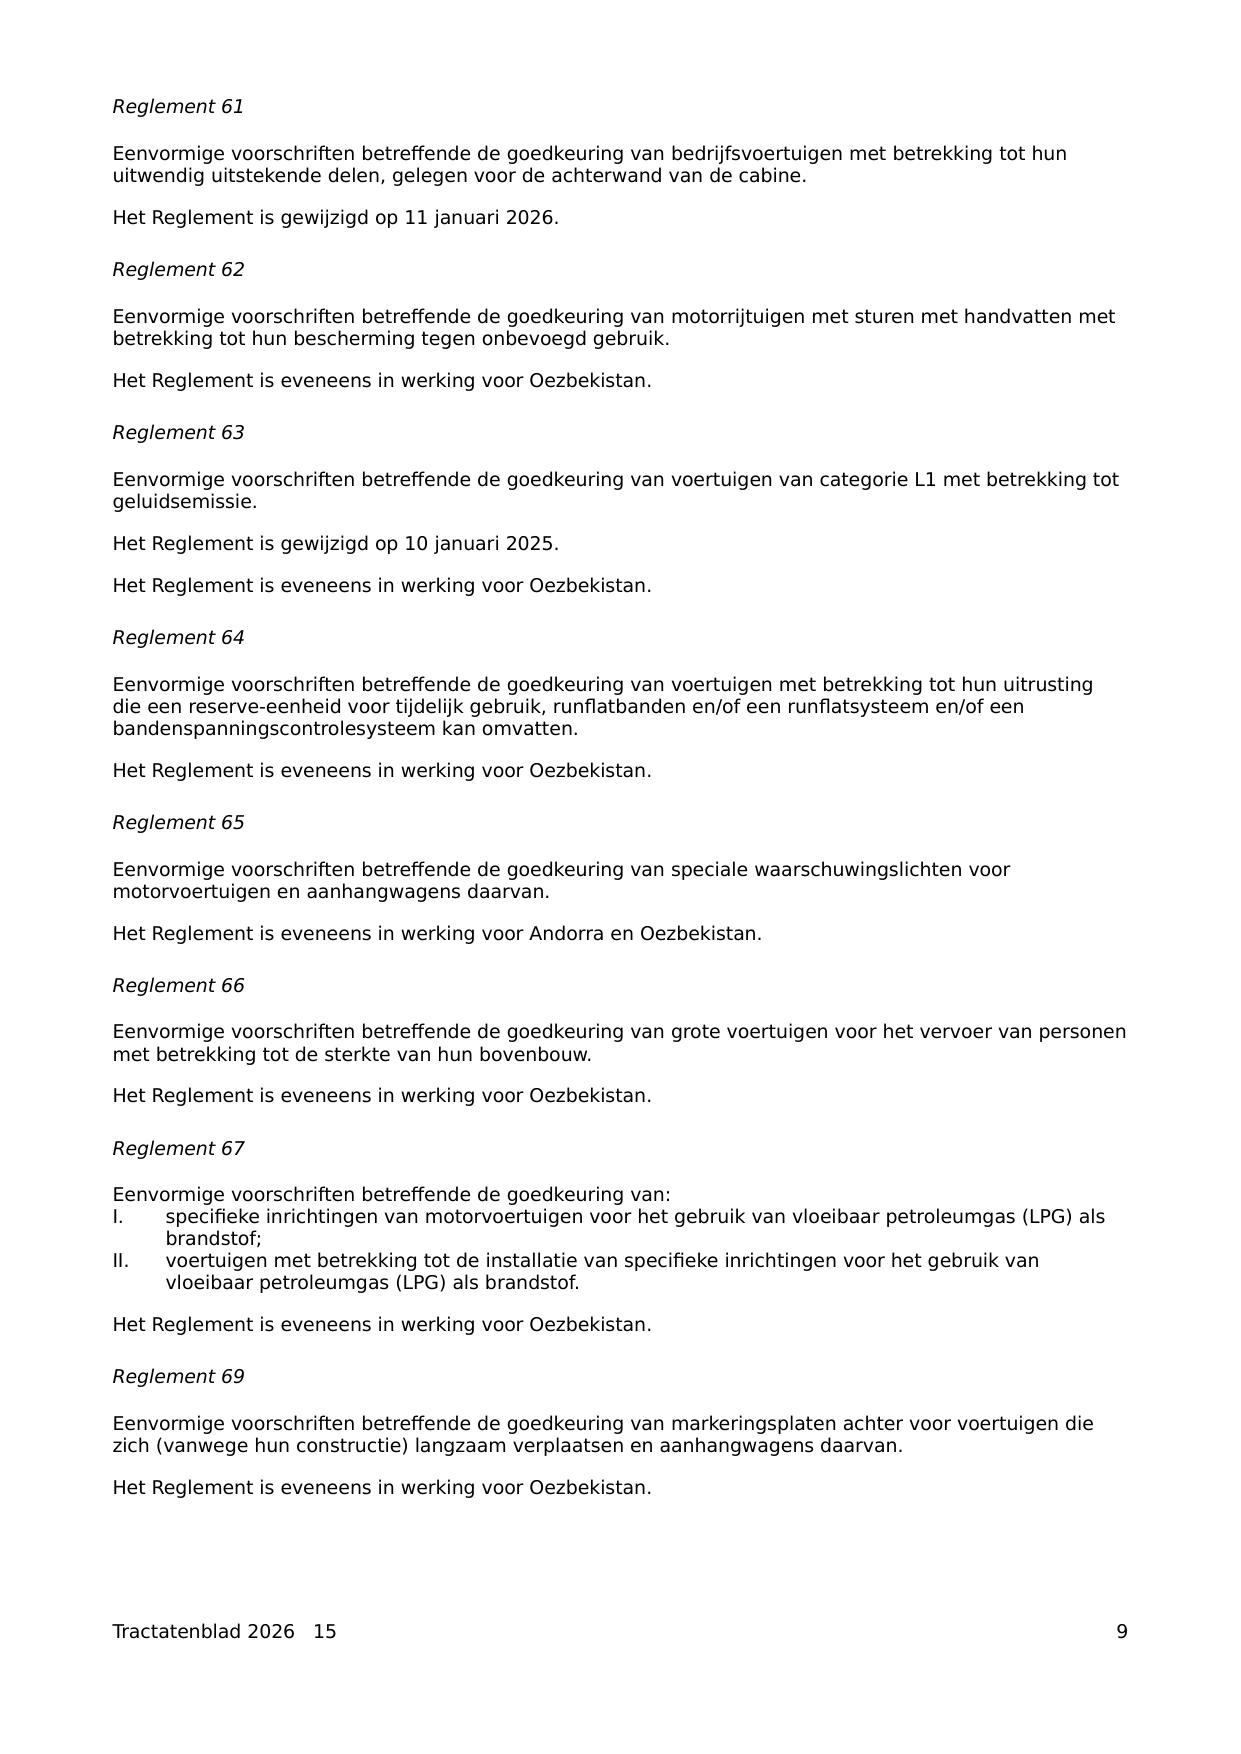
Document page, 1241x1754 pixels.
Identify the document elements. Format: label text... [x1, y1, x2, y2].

text Het Reglement is eveneens in werking voor Oezbekistan. [112, 1314, 1128, 1336]
subtitle Reglement 64 [112, 627, 1128, 649]
text Het Reglement is gewijzigd op 10 januari 2025. [112, 533, 1128, 555]
text Eenvormige voorschriften betreffende de goedkeuring van motorrijtuigen met sturen met handvatten met betrekking tot hun bescherming tegen onbevoegd gebruik. [112, 306, 1128, 350]
text Het Reglement is eveneens in werking voor Oezbekistan. [112, 575, 1128, 597]
text Eenvormige voorschriften betreffende de goedkeuring van markeringsplaten achter voor voertuigen die zich (vanwege hun constructie) langzaam verplaatsen en aanhangwagens daarvan. [112, 1413, 1128, 1457]
subtitle Reglement 61 [112, 96, 1128, 118]
text Eenvormige voorschriften betreffende de goedkeuring van grote voertuigen voor het vervoer van personen met betrekking tot de sterkte van hun bovenbouw. [112, 1021, 1128, 1065]
text Het Reglement is eveneens in werking voor Andorra en Oezbekistan. [112, 922, 1128, 944]
subtitle Reglement 62 [112, 259, 1128, 281]
text Eenvormige voorschriften betreffende de goedkeuring van bedrijfsvoertuigen met betrekking tot hun uitwendig uitstekende delen, gelegen voor de achterwand van de cabine. [112, 143, 1128, 187]
text Het Reglement is gewijzigd op 11 januari 2026. [112, 207, 1128, 229]
subtitle Reglement 69 [112, 1366, 1128, 1388]
subtitle Reglement 63 [112, 422, 1128, 444]
subtitle Reglement 67 [112, 1137, 1128, 1159]
text Het Reglement is eveneens in werking voor Oezbekistan. [112, 1477, 1128, 1499]
text Eenvormige voorschriften betreffende de goedkeuring van: [112, 1184, 1128, 1206]
text Het Reglement is eveneens in werking voor Oezbekistan. [112, 1085, 1128, 1107]
text Eenvormige voorschriften betreffende de goedkeuring van voertuigen met betrekking tot hun uitrusting die een reserve-eenheid voor tijdelijk gebruik, runflatbanden en/of een runflatsysteem en/of een bandenspanningscontrolesysteem kan omvatten. [112, 674, 1128, 739]
text Eenvormige voorschriften betreffende de goedkeuring van speciale waarschuwingslichten voor motorvoertuigen en aanhangwagens daarvan. [112, 858, 1128, 902]
text I. specifieke inrichtingen van motorvoertuigen voor het gebruik van vloeibaar petroleumgas (LPG) als brandstof; [112, 1206, 1128, 1250]
text II. voertuigen met betrekking tot de installatie van specifieke inrichtingen voor het gebruik van vloeibaar petroleumgas (LPG) als brandstof. [112, 1250, 1128, 1294]
text Eenvormige voorschriften betreffende de goedkeuring van voertuigen van categorie L1 met betrekking tot geluidsemissie. [112, 469, 1128, 513]
subtitle Reglement 65 [112, 812, 1128, 833]
subtitle Reglement 66 [112, 974, 1128, 996]
text Het Reglement is eveneens in werking voor Oezbekistan. [112, 759, 1128, 782]
text Het Reglement is eveneens in werking voor Oezbekistan. [112, 370, 1128, 392]
